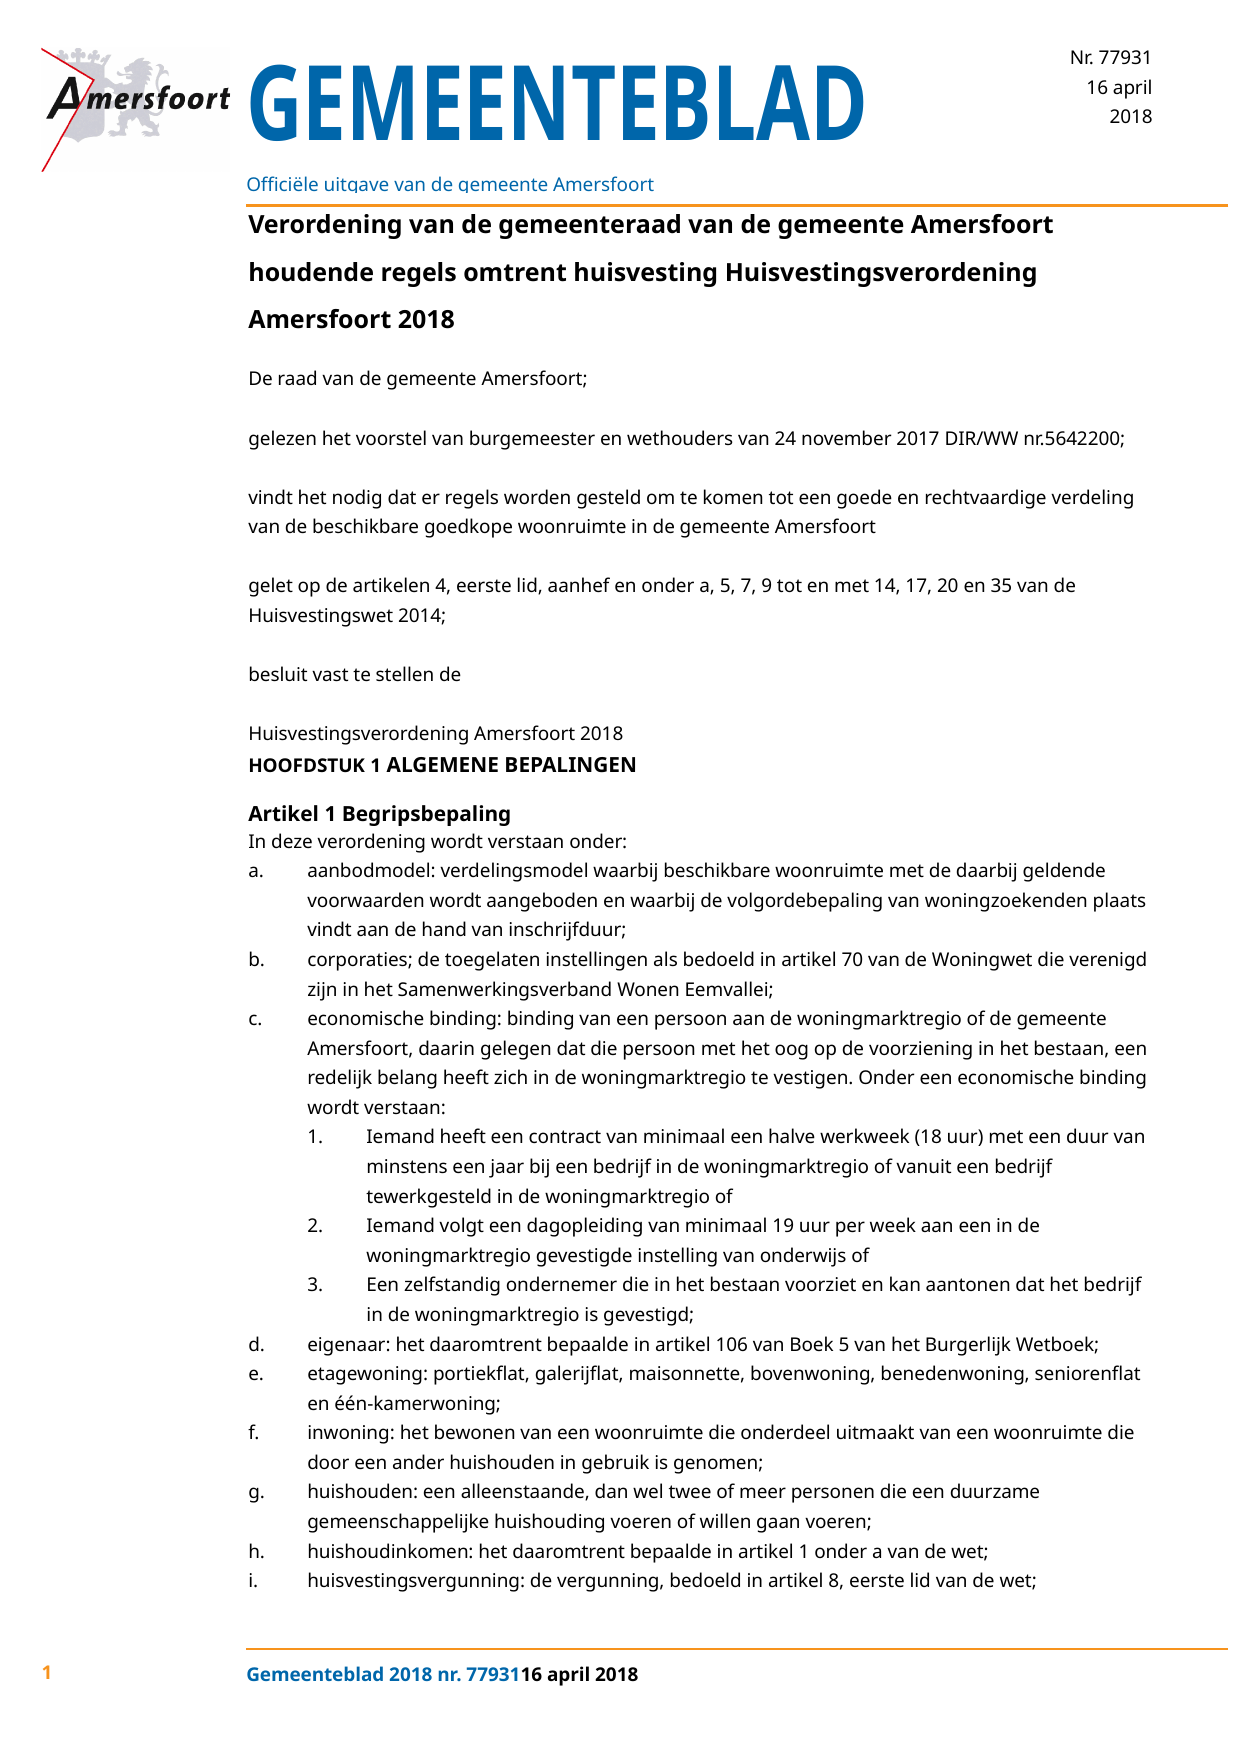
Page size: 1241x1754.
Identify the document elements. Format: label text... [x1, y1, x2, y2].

text vindt het nodig dat er regels worden gesteld om te komen tot een goede en rechtvaardige verdeling van de beschikbare goedkope woonruimte in de gemeente Amersfoort [248, 484, 1152, 539]
list huishouden: een alleenstaande, dan wel twee of meer personen die een duurzame gemeenschappelijke huishouding voeren of willen gaan voeren; [248, 1479, 1152, 1534]
list Iemand heeft een contract van minimaal een halve werkweek (18 uur) met een duur van minstens een jaar bij een bedrijf in de woningmarktregio of vanuit een bedrijf tewerkgesteld in de woningmarktregio of [307, 1124, 1152, 1208]
text Verordening van de gemeenteraad van de gemeente Amersfoort houdende regels omtrent huisvesting Huisvestingsverordening Amersfoort 2018 [248, 207, 1152, 336]
text besluit vast te stellen de [248, 661, 1152, 687]
list Iemand volgt een dagopleiding van minimaal 19 uur per week aan een in de woningmarktregio gevestigde instelling van onderwijs of [307, 1212, 1152, 1268]
list eigenaar: het daaromtrent bepaalde in artikel 106 van Boek 5 van het Burgerlijk Wetboek; [248, 1331, 1152, 1356]
text In deze verordening wordt verstaan onder: [248, 828, 1152, 853]
list corporaties; de toegelaten instellingen als bedoeld in artikel 70 van de Woningwet die verenigd zijn in het Samenwerkingsverband Wonen Eemvallei; [248, 946, 1152, 1001]
text gelezen het voorstel van burgemeester en wethouders van 24 november 2017 DIR/WW nr.5642200; [248, 425, 1152, 450]
list huishoudinkomen: het daaromtrent bepaalde in artikel 1 onder a van de wet; [248, 1538, 1152, 1563]
picture [41, 47, 231, 172]
list etagewoning: portiekflat, galerijflat, maisonnette, bovenwoning, benedenwoning, seniorenflat en één-kamerwoning; [248, 1360, 1152, 1416]
list Een zelfstandig ondernemer die in het bestaan voorziet en kan aantonen dat het bedrijf in de woningmarktregio is gevestigd; [307, 1272, 1152, 1327]
text De raad van de gemeente Amersfoort; [248, 366, 1152, 391]
list huisvestingsvergunning: de vergunning, bedoeld in artikel 8, eerste lid van de wet; [248, 1567, 1152, 1593]
text HOOFDSTUK 1 ALGEMENE BEPALINGEN [248, 750, 1152, 778]
text Artikel 1 Begripsbepaling [248, 799, 1152, 828]
text Huisvestingsverordening Amersfoort 2018 [248, 721, 1152, 746]
list economische binding: binding van een persoon aan de woningmarktregio of de gemeente Amersfoort, daarin gelegen dat die persoon met het oog op de voorziening in het bestaan, een redelijk belang heeft zich in de woningmarktregio te vestigen. Onder een economische binding wordt verstaan: [248, 1005, 1152, 1120]
list inwoning: het bewonen van een woonruimte die onderdeel uitmaakt van een woonruimte die door een ander huishouden in gebruik is genomen; [248, 1419, 1152, 1475]
text gelet op de artikelen 4, eerste lid, aanhef en onder a, 5, 7, 9 tot en met 14, 17, 20 en 35 van de Huisvestingswet 2014; [248, 573, 1152, 628]
list aanbodmodel: verdelingsmodel waarbij beschikbare woonruimte met de daarbij geldende voorwaarden wordt aangeboden en waarbij de volgordebepaling van woningzoekenden plaats vindt aan de hand van inschrijfduur; [248, 857, 1152, 942]
